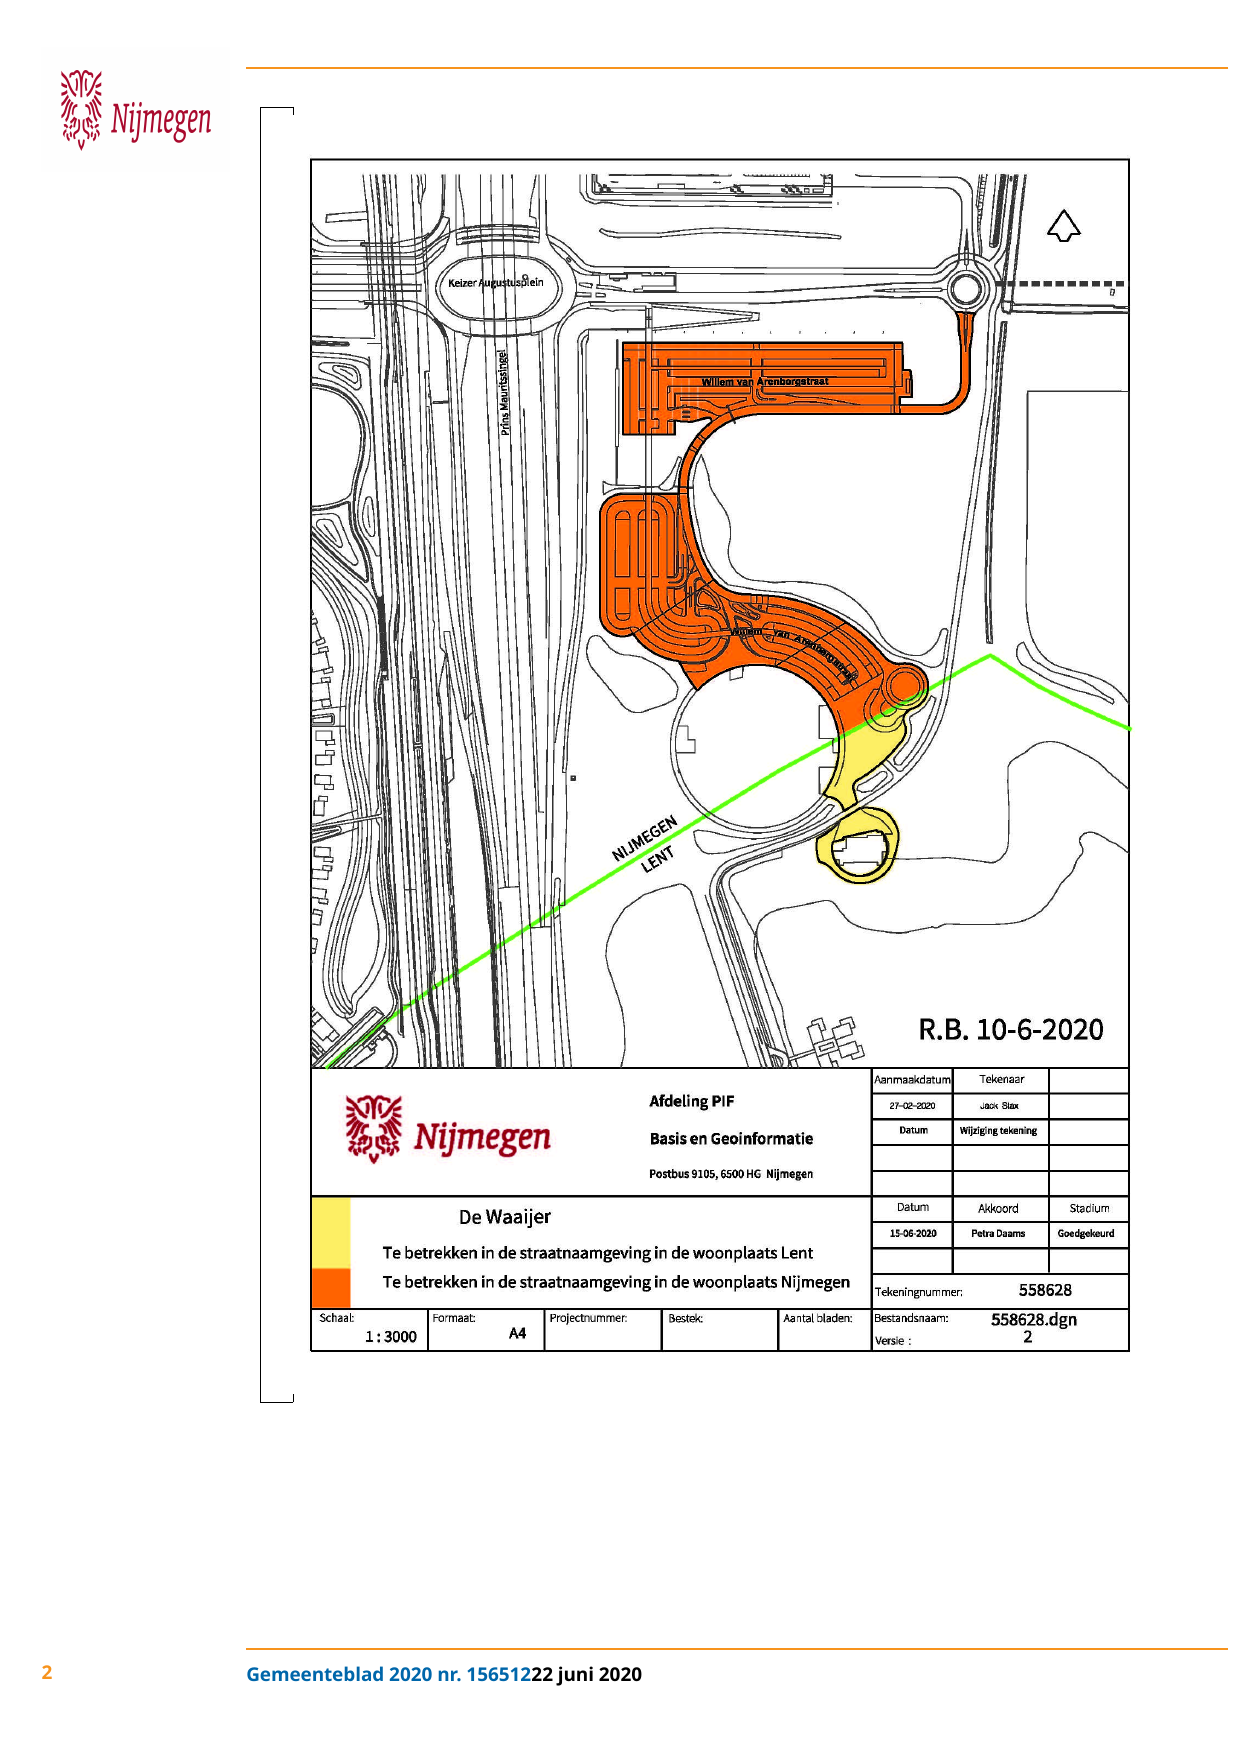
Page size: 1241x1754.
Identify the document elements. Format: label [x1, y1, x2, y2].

picture [41, 47, 231, 172]
picture [268, 115, 1173, 1394]
